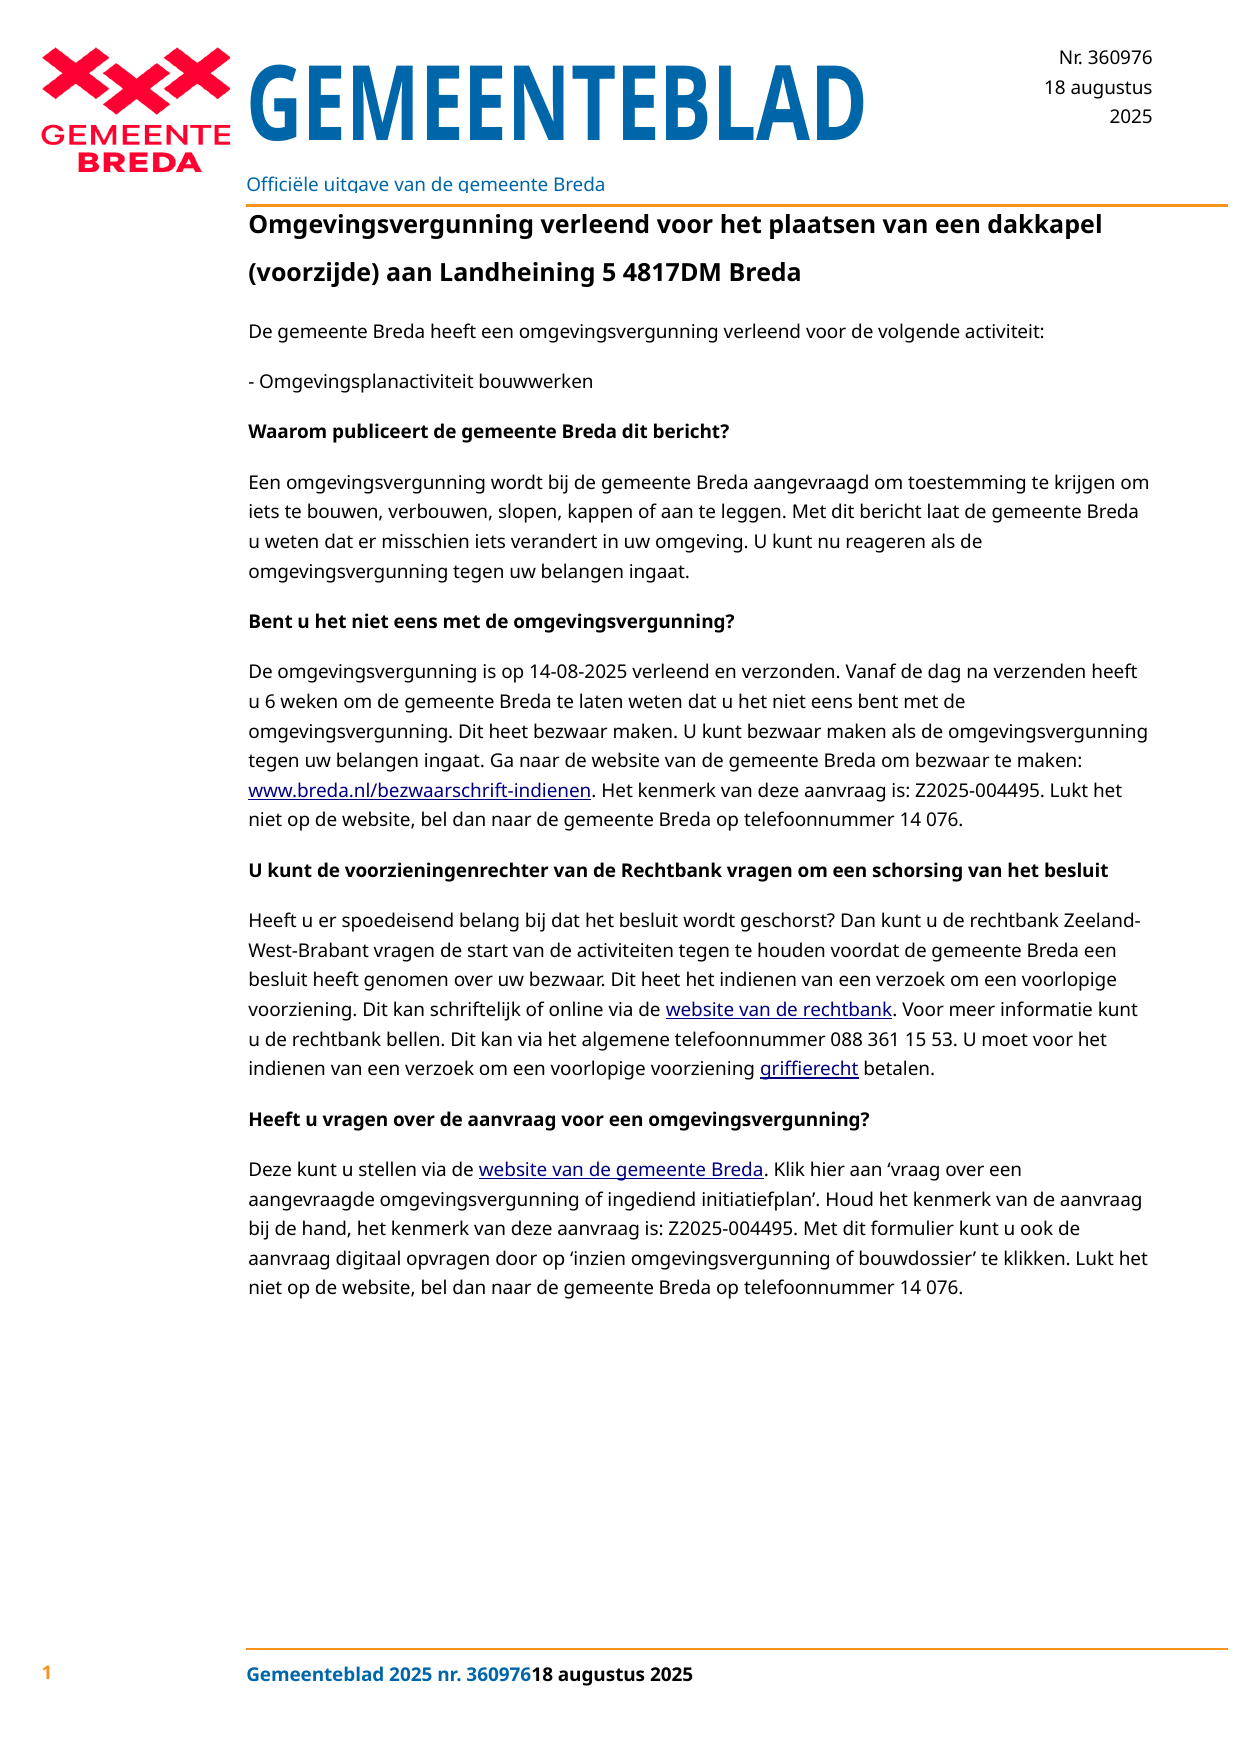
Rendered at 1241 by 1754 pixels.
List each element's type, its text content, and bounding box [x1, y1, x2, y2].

text Deze kunt u stellen via de website van de gemeente Breda. Klik hier aan ‘vraag over een aangevraagde omgevingsvergunning of ingediend initiatiefplan’. Houd het kenmerk van de aanvraag bij de hand, het kenmerk van deze aanvraag is: Z2025-004495. Met dit formulier kunt u ook de aanvraag digitaal opvragen door op ‘inzien omgevingsvergunning of bouwdossier’ te klikken. Lukt het niet op de website, bel dan naar de gemeente Breda op telefoonnummer 14 076. [248, 1156, 1152, 1300]
text Waarom publiceert de gemeente Breda dit bericht? [248, 419, 1152, 444]
text Heeft u er spoedeisend belang bij dat het besluit wordt geschorst? Dan kunt u de rechtbank Zeeland-West-Brabant vragen de start van de activiteiten tegen te houden voordat de gemeente Breda een besluit heeft genomen over uw bezwaar. Dit heet het indienen van een verzoek om een voorlopige voorziening. Dit kan schriftelijk of online via de website van de rechtbank. Voor meer informatie kunt u de rechtbank bellen. Dit kan via het algemene telefoonnummer 088 361 15 53. U moet voor het indienen van een verzoek om een voorlopige voorziening griffierecht betalen. [248, 907, 1152, 1081]
text - Omgevingsplanactiviteit bouwwerken [248, 368, 1152, 394]
text Bent u het niet eens met de omgevingsvergunning? [248, 608, 1152, 634]
text Heeft u vragen over de aanvraag voor een omgevingsvergunning? [248, 1106, 1152, 1132]
text De omgevingsvergunning is op 14-08-2025 verleend en verzonden. Vanaf de dag na verzenden heeft u 6 weken om de gemeente Breda te laten weten dat u het niet eens bent met de omgevingsvergunning. Dit heet bezwaar maken. U kunt bezwaar maken als de omgevingsvergunning tegen uw belangen ingaat. Ga naar de website van de gemeente Breda om bezwaar te maken: www.breda.nl/bezwaarschrift-indienen. Het kenmerk van deze aanvraag is: Z2025-004495. Lukt het niet op de website, bel dan naar de gemeente Breda op telefoonnummer 14 076. [248, 659, 1152, 832]
text Een omgevingsvergunning wordt bij de gemeente Breda aangevraagd om toestemming te krijgen om iets te bouwen, verbouwen, slopen, kappen of aan te leggen. Met dit bericht laat de gemeente Breda u weten dat er misschien iets verandert in uw omgeving. U kunt nu reageren als de omgevingsvergunning tegen uw belangen ingaat. [248, 469, 1152, 584]
picture [41, 47, 231, 172]
text Omgevingsvergunning verleend voor het plaatsen van een dakkapel (voorzijde) aan Landheining 5 4817DM Breda [248, 207, 1152, 288]
text U kunt de voorzieningenrechter van de Rechtbank vragen om een schorsing van het besluit [248, 857, 1152, 883]
text De gemeente Breda heeft een omgevingsvergunning verleend voor de volgende activiteit: [248, 318, 1152, 344]
